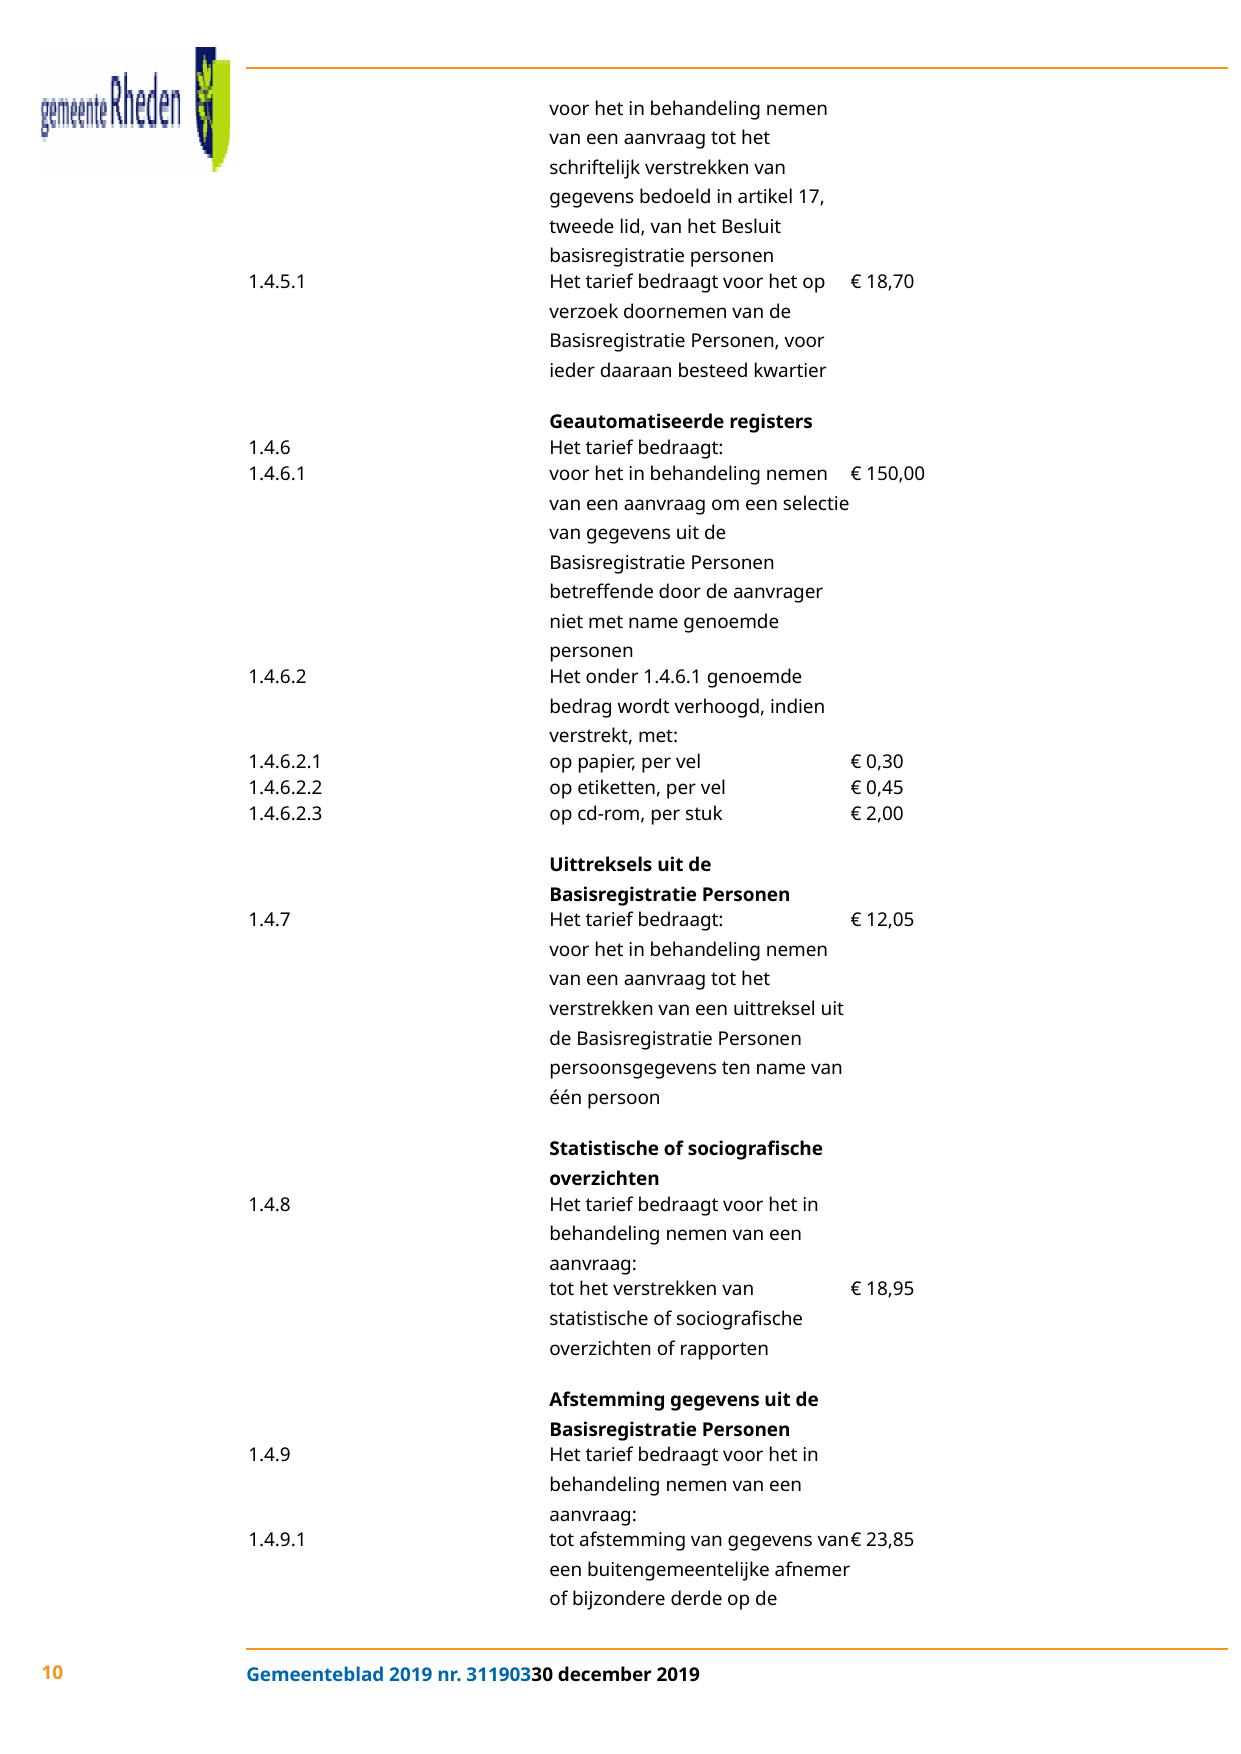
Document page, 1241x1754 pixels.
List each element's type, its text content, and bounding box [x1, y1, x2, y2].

table_cell [850, 434, 1152, 460]
table_cell 1.4.9 [248, 1442, 549, 1526]
table_cell [850, 1361, 1152, 1386]
table_cell tot afstemming van gegevens van een buitengemeentelijke afnemer of bijzondere derde op de [549, 1526, 850, 1611]
table_cell 1.4.7 [248, 906, 549, 1110]
table_cell € 18,70 [850, 269, 1152, 383]
table_cell 1.4.6.2.1 [248, 748, 549, 774]
table_cell [549, 1110, 850, 1135]
table_cell [549, 383, 850, 409]
table_cell [850, 1191, 1152, 1276]
table_cell Het tarief bedraagt voor het in behandeling nemen van een aanvraag: [549, 1442, 850, 1526]
table_cell Het tarief bedraagt: [549, 434, 850, 460]
table_cell [850, 825, 1152, 851]
table_cell [248, 1361, 549, 1386]
table_cell 1.4.6.2 [248, 663, 549, 748]
table_cell € 18,95 [850, 1276, 1152, 1361]
table_cell [248, 851, 549, 906]
table_cell [248, 825, 549, 851]
table_cell Het onder 1.4.6.1 genoemde bedrag wordt verhoogd, indien verstrekt, met: [549, 663, 850, 748]
table_cell [248, 409, 549, 434]
table_cell [850, 409, 1152, 434]
table_cell 1.4.6.2.3 [248, 800, 549, 825]
table_cell 1.4.6.2.2 [248, 774, 549, 800]
table_cell op etiketten, per vel [549, 774, 850, 800]
table_cell voor het in behandeling nemen van een aanvraag om een selectie van gegevens uit de Basisregistratie Personen betreffende door de aanvrager niet met name genoemde personen [549, 460, 850, 663]
table_cell op papier, per vel [549, 748, 850, 774]
table_cell 1.4.9.1 [248, 1526, 549, 1611]
table_cell [248, 1386, 549, 1442]
table_cell Geautomatiseerde registers [549, 409, 850, 434]
table_cell [850, 1110, 1152, 1135]
table_cell 1.4.5.1 [248, 269, 549, 383]
table_cell € 23,85 [850, 1526, 1152, 1611]
table_cell [248, 1110, 549, 1135]
table_cell voor het in behandeling nemen van een aanvraag tot het schriftelijk verstrekken van gegevens bedoeld in artikel 17, tweede lid, van het Besluit basisregistratie personen [549, 95, 850, 268]
table_cell € 0,45 [850, 774, 1152, 800]
table_cell [850, 383, 1152, 409]
table_cell 1.4.8 [248, 1191, 549, 1276]
picture [41, 47, 231, 172]
table_cell [850, 95, 1152, 268]
table_cell [850, 1135, 1152, 1191]
table_cell [549, 825, 850, 851]
table_cell Het tarief bedraagt voor het in behandeling nemen van een aanvraag: [549, 1191, 850, 1276]
table_cell € 150,00 [850, 460, 1152, 663]
table_cell tot het verstrekken van statistische of sociografische overzichten of rapporten [549, 1276, 850, 1361]
table_cell Statistische of sociografische overzichten [549, 1135, 850, 1191]
table_cell Het tarief bedraagt voor het op verzoek doornemen van de Basisregistratie Personen, voor ieder daaraan besteed kwartier [549, 269, 850, 383]
table_cell [850, 1386, 1152, 1442]
table_cell [248, 95, 549, 268]
table_cell € 0,30 [850, 748, 1152, 774]
table_cell [248, 383, 549, 409]
table_cell € 2,00 [850, 800, 1152, 825]
table_cell op cd-rom, per stuk [549, 800, 850, 825]
table_cell [248, 1135, 549, 1191]
table_cell € 12,05 [850, 906, 1152, 1110]
table_cell 1.4.6 [248, 434, 549, 460]
table_cell [549, 1361, 850, 1386]
table_cell [850, 663, 1152, 748]
table_cell Het tarief bedraagt: voor het in behandeling nemen van een aanvraag tot het verstrekken van een uittreksel uit de Basisregistratie Personen persoonsgegevens ten name van één persoon [549, 906, 850, 1110]
table_cell Afstemming gegevens uit de Basisregistratie Personen [549, 1386, 850, 1442]
table_cell [850, 1442, 1152, 1526]
table_cell 1.4.6.1 [248, 460, 549, 663]
table_cell [850, 851, 1152, 906]
table_cell Uittreksels uit de Basisregistratie Personen [549, 851, 850, 906]
table_cell [248, 1276, 549, 1361]
